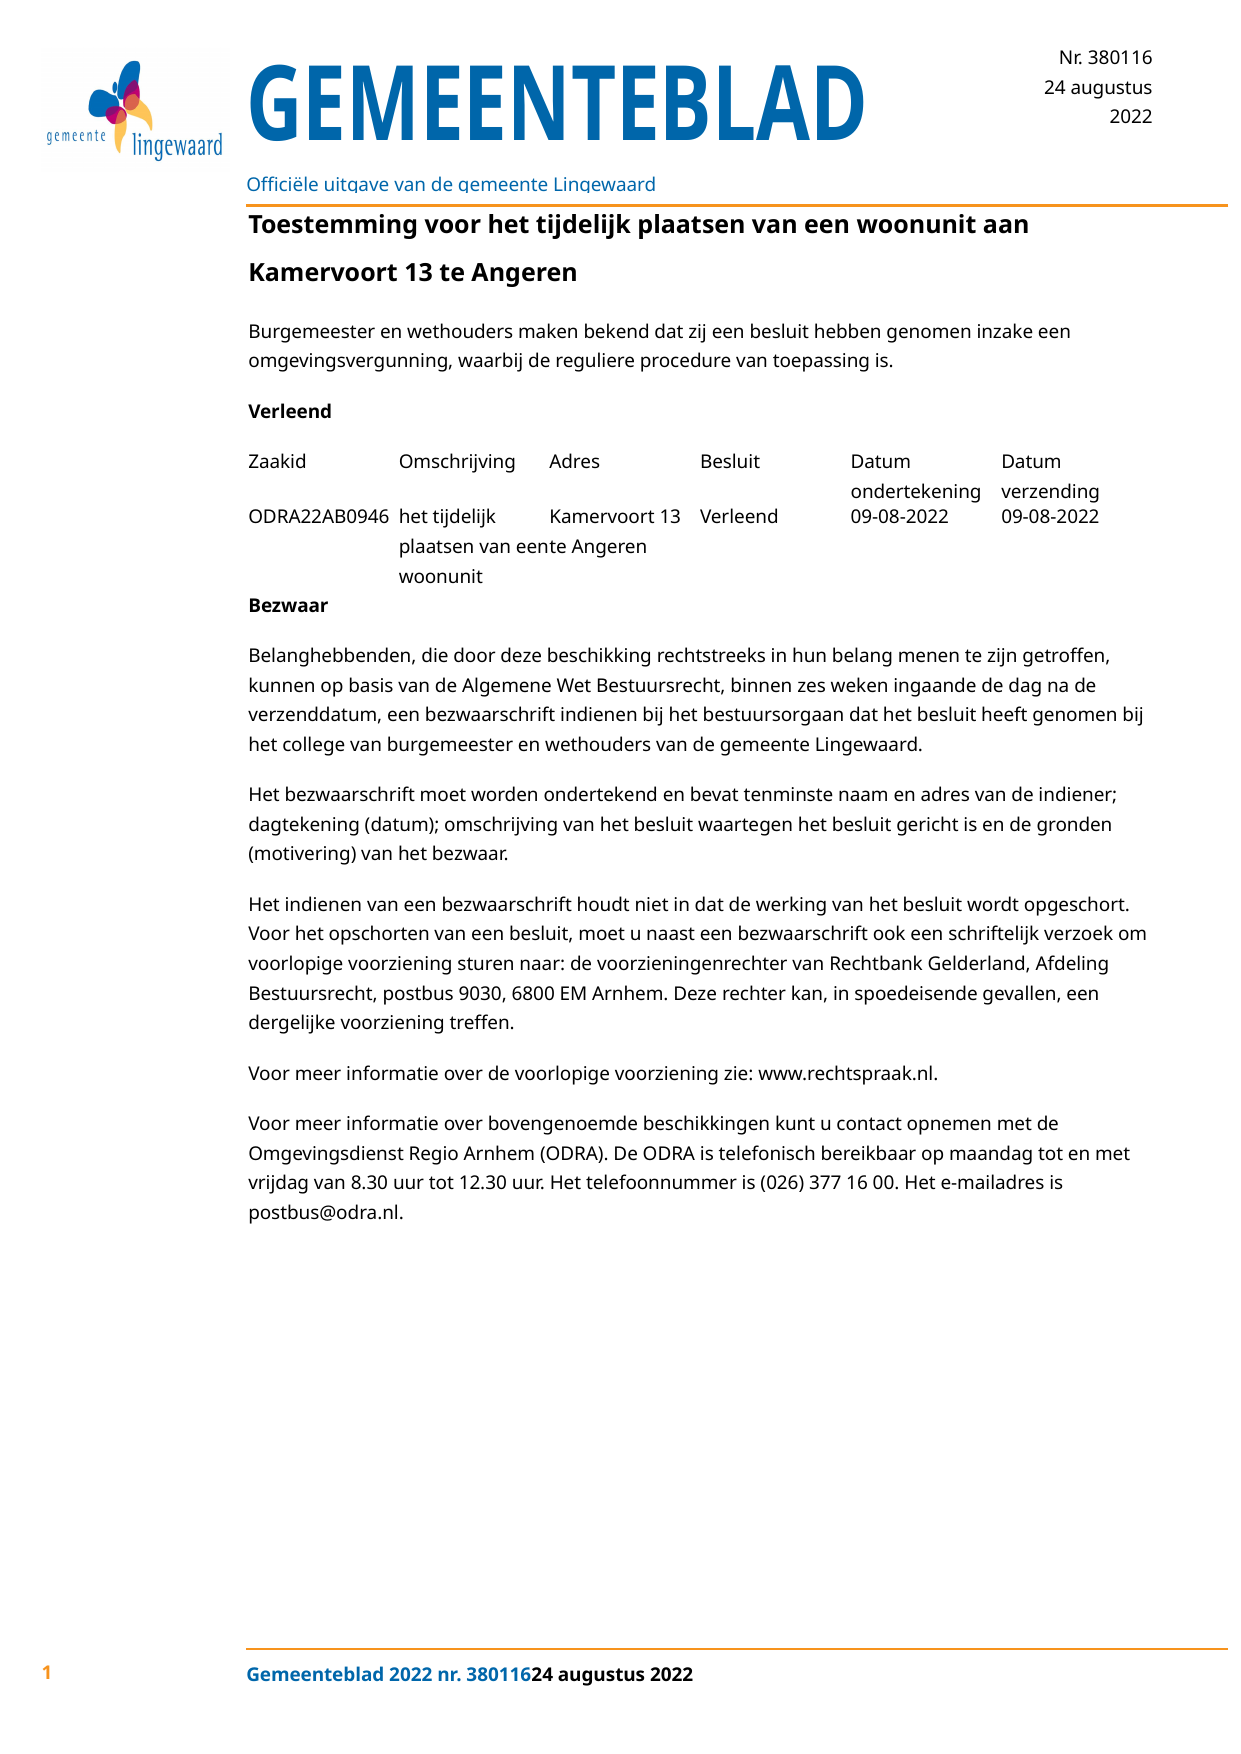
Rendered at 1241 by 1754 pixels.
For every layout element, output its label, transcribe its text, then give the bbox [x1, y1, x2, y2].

table_cell Verleend [700, 504, 850, 589]
table_header Omschrijving [399, 449, 549, 504]
text Burgemeester en wethouders maken bekend dat zij een besluit hebben genomen inzake een omgevingsvergunning, waarbij de reguliere procedure van toepassing is. [248, 318, 1152, 373]
table_cell 09-08-2022 [1001, 504, 1152, 589]
table_header Datum ondertekening [850, 449, 1001, 504]
text Voor meer informatie over bovengenoemde beschikkingen kunt u contact opnemen met de Omgevingsdienst Regio Arnhem (ODRA). De ODRA is telefonisch bereikbaar op maandag tot en met vrijdag van 8.30 uur tot 12.30 uur. Het telefoonnummer is (026) 377 16 00. Het e-mailadres is postbus@odra.nl. [248, 1110, 1152, 1225]
text Het bezwaarschrift moet worden ondertekend en bevat tenminste naam en adres van de indiener; dagtekening (datum); omschrijving van het besluit waartegen het besluit gericht is en de gronden (motivering) van het bezwaar. [248, 781, 1152, 866]
table_cell het tijdelijk plaatsen van een woonunit [399, 504, 549, 589]
text Bezwaar [248, 592, 1152, 618]
text Verleend [248, 398, 1152, 424]
text Het indienen van een bezwaarschrift houdt niet in dat de werking van het besluit wordt opgeschort. Voor het opschorten van een besluit, moet u naast een bezwaarschrift ook een schriftelijk verzoek om voorlopige voorziening sturen naar: de voorzieningenrechter van Rechtbank Gelderland, Afdeling Bestuursrecht, postbus 9030, 6800 EM Arnhem. Deze rechter kan, in spoedeisende gevallen, een dergelijke voorziening treffen. [248, 891, 1152, 1035]
table_header Zaakid [248, 449, 398, 504]
table_cell Kamervoort 13 te Angeren [549, 504, 700, 589]
table_cell 09-08-2022 [850, 504, 1001, 589]
text Toestemming voor het tijdelijk plaatsen van een woonunit aan Kamervoort 13 te Angeren [248, 207, 1152, 288]
table_cell ODRA22AB0946 [248, 504, 398, 589]
table_header Besluit [700, 449, 850, 504]
table_header Datum verzending [1001, 449, 1152, 504]
picture [41, 47, 231, 172]
table_header Adres [549, 449, 700, 504]
text Belanghebbenden, die door deze beschikking rechtstreeks in hun belang menen te zijn getroffen, kunnen op basis van de Algemene Wet Bestuursrecht, binnen zes weken ingaande de dag na de verzenddatum, een bezwaarschrift indienen bij het bestuursorgaan dat het besluit heeft genomen bij het college van burgemeester en wethouders van de gemeente Lingewaard. [248, 642, 1152, 757]
text Voor meer informatie over de voorlopige voorziening zie: www.rechtspraak.nl. [248, 1060, 1152, 1086]
